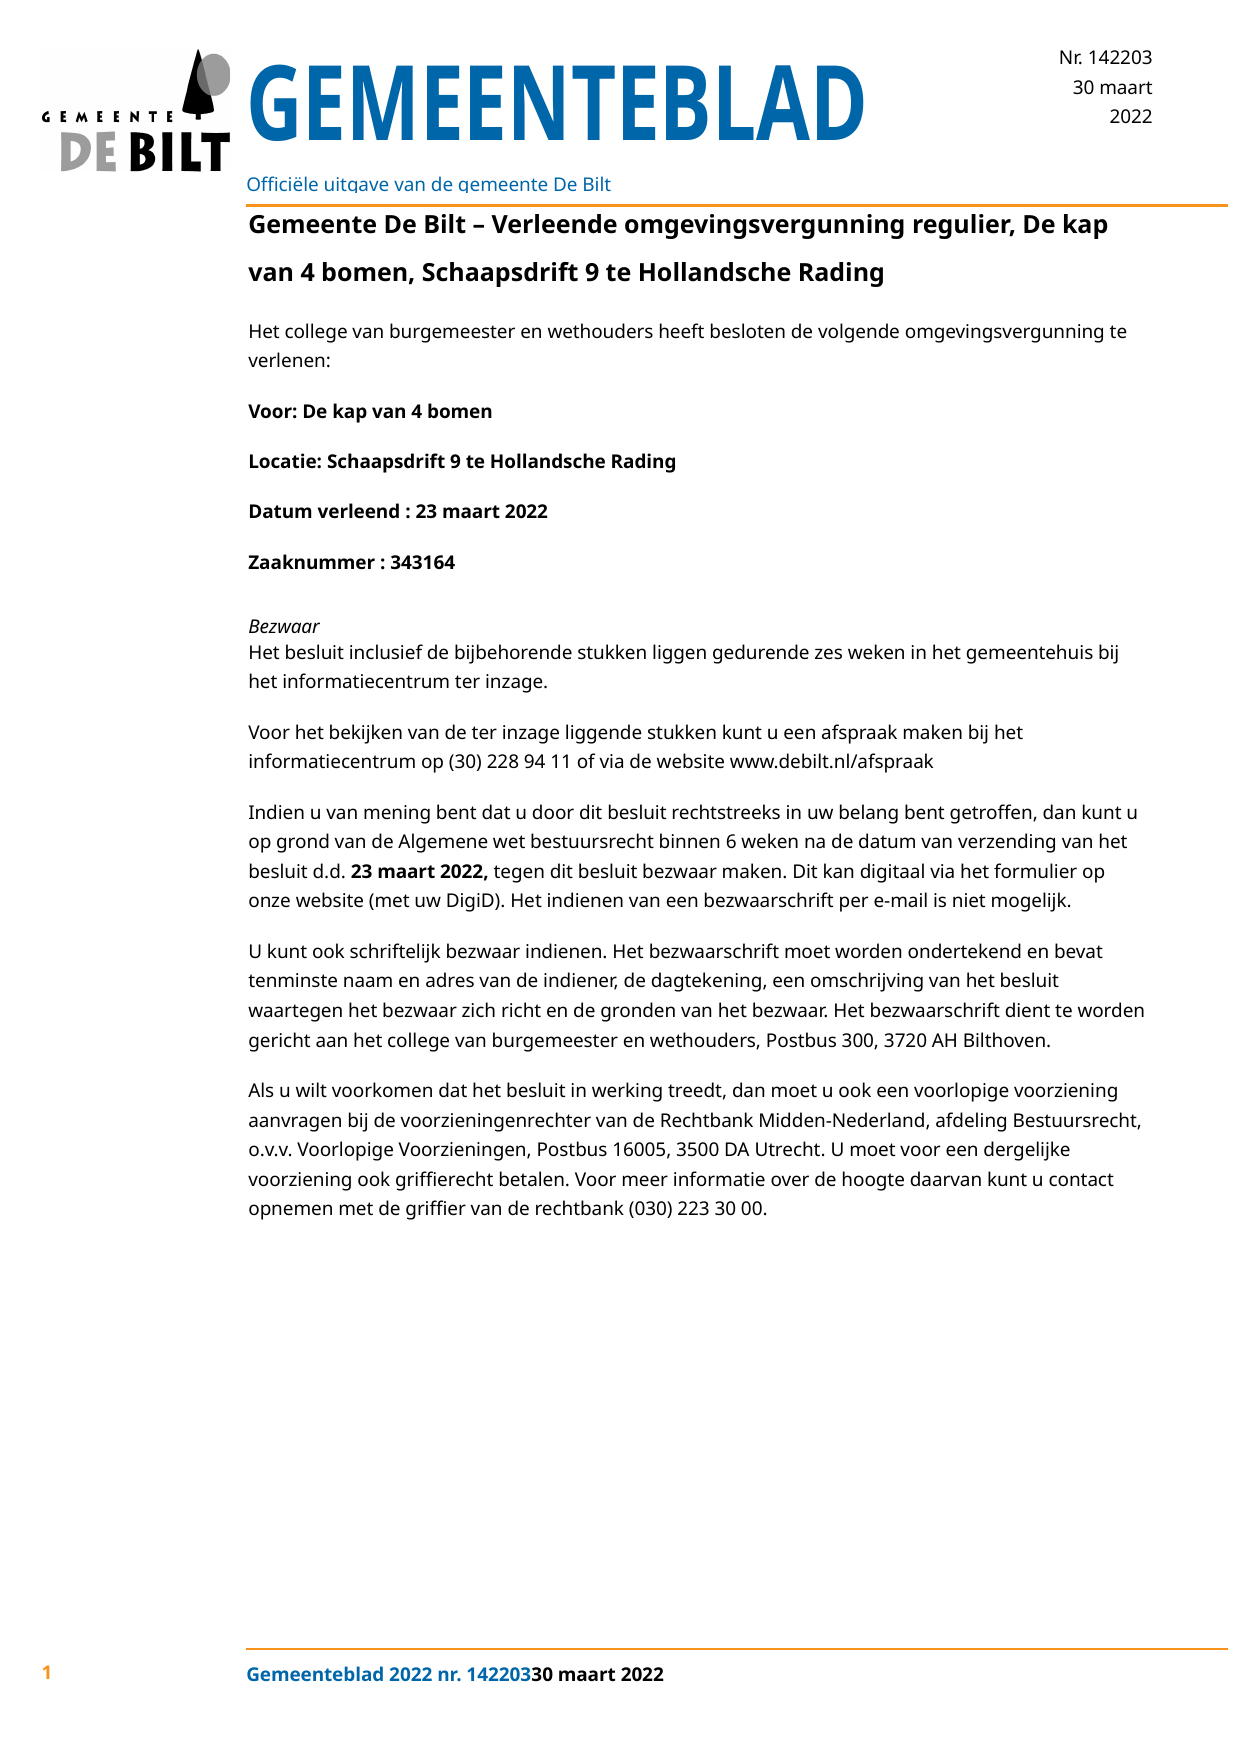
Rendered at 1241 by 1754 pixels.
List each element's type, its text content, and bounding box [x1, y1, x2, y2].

picture [41, 47, 231, 172]
text Gemeente De Bilt – Verleende omgevingsvergunning regulier, De kap van 4 bomen, Schaapsdrift 9 te Hollandsche Rading [248, 207, 1152, 288]
text Het college van burgemeester en wethouders heeft besloten de volgende omgevingsvergunning te verlenen: [248, 318, 1152, 373]
text Het besluit inclusief de bijbehorende stukken liggen gedurende zes weken in het gemeentehuis bij het informatiecentrum ter inzage. [248, 639, 1152, 694]
text U kunt ook schriftelijk bezwaar indienen. Het bezwaarschrift moet worden ondertekend en bevat tenminste naam en adres van de indiener, de dagtekening, een omschrijving van het besluit waartegen het bezwaar zich richt en de gronden van het bezwaar. Het bezwaarschrift dient te worden gericht aan het college van burgemeester en wethouders, Postbus 300, 3720 AH Bilthoven. [248, 938, 1152, 1052]
text Voor: De kap van 4 bomen [248, 398, 1152, 424]
text Datum verleend : 23 maart 2022 [248, 499, 1152, 524]
text Zaaknummer : 343164 [248, 549, 1152, 575]
text Voor het bekijken van de ter inzage liggende stukken kunt u een afspraak maken bij het informatiecentrum op (30) 228 94 11 of via de website www.debilt.nl/afspraak [248, 719, 1152, 774]
text Als u wilt voorkomen dat het besluit in werking treedt, dan moet u ook een voorlopige voorziening aanvragen bij de voorzieningenrechter van de Rechtbank Midden-Nederland, afdeling Bestuursrecht, o.v.v. Voorlopige Voorzieningen, Postbus 16005, 3500 DA Utrecht. U moet voor een dergelijke voorziening ook griffierecht betalen. Voor meer informatie over de hoogte daarvan kunt u contact opnemen met de griffier van de rechtbank (030) 223 30 00. [248, 1077, 1152, 1221]
text Bezwaar [248, 613, 1152, 639]
text Indien u van mening bent dat u door dit besluit rechtstreeks in uw belang bent getroffen, dan kunt u op grond van de Algemene wet bestuursrecht binnen 6 weken na de datum van verzending van het besluit d.d. 23 maart 2022, tegen dit besluit bezwaar maken. Dit kan digitaal via het formulier op onze website (met uw DigiD). Het indienen van een bezwaarschrift per e-mail is niet mogelijk. [248, 799, 1152, 913]
text Locatie: Schaapsdrift 9 te Hollandsche Rading [248, 448, 1152, 474]
